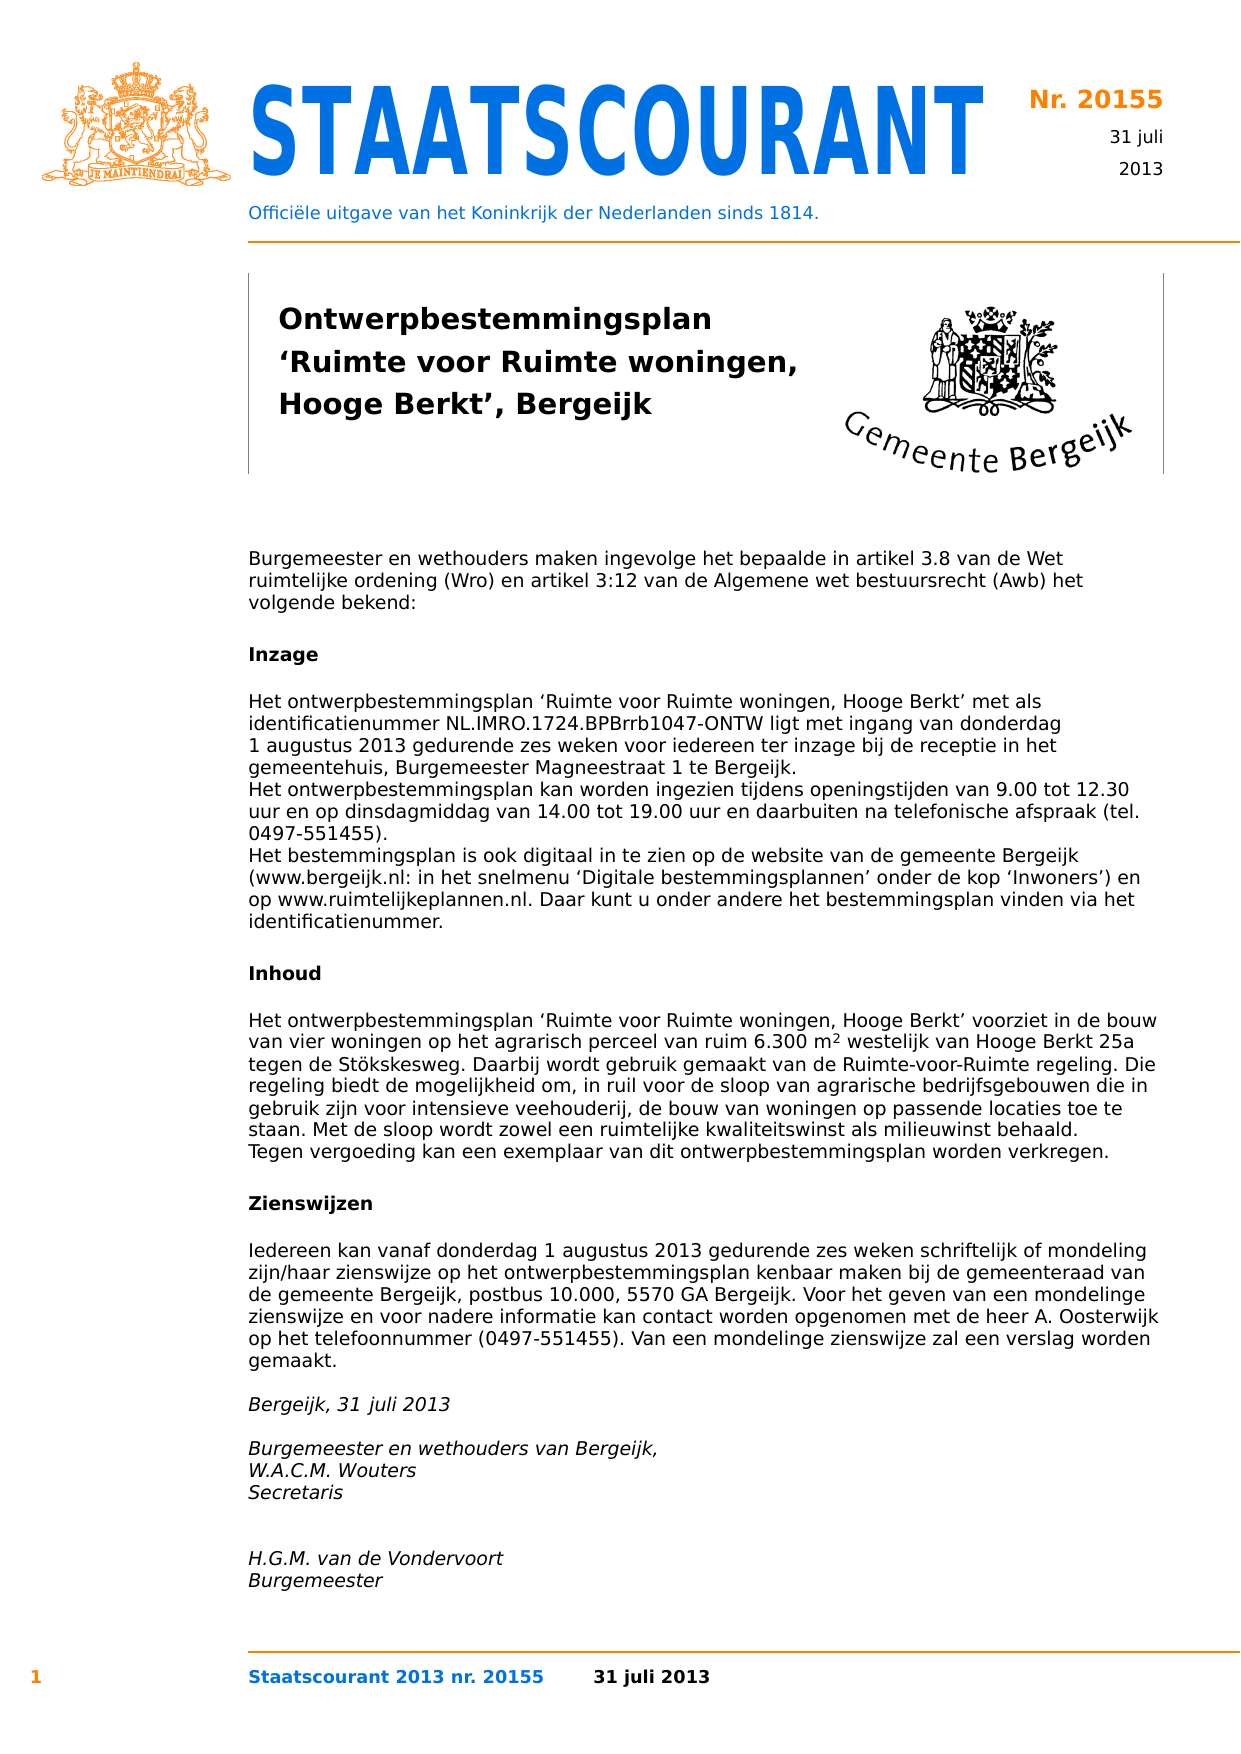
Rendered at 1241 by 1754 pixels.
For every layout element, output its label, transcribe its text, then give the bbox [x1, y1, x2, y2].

text (www.bergeijk.nl: in het snelmenu ‘Digitale bestemmingsplannen’ onder de kop ‘Inwoners’) en op www.ruimtelijkeplannen.nl. Daar kunt u onder andere het bestemmingsplan vinden via het identificatienummer. [248, 867, 1163, 932]
table_cell 2013 [998, 153, 1240, 203]
picture [844, 302, 1134, 474]
text Het ontwerpbestemmingsplan ‘Ruimte voor Ruimte woningen, Hooge Berkt’ voorziet in de bouw van vier woningen op het agrarisch perceel van ruim 6.300 m2 westelijk van Hooge Berkt 25a tegen de Stökskesweg. Daarbij wordt gebruik gemaakt van de Ruimte-voor-Ruimte regeling. Die regeling biedt de mogelijkheid om, in ruil voor de sloop van agrarische bedrijfsgebouwen die in gebruik zijn voor intensieve veehouderij, de bouw van woningen op passende locaties toe te staan. Met de sloop wordt zowel een ruimtelijke kwaliteitswinst als milieuwinst behaald. [248, 1009, 1163, 1141]
text H.G.M. van de Vondervoort Burgemeester [248, 1526, 1163, 1592]
subtitle Inzage [248, 644, 1163, 666]
text Het ontwerpbestemmingsplan ‘Ruimte voor Ruimte woningen, Hooge Berkt’ met als identificatienummer NL.IMRO.1724.BPBrrb1047-ONTW ligt met ingang van donderdag 1 augustus 2013 gedurende zes weken voor iedereen ter inzage bij de receptie in het gemeentehuis, Burgemeester Magneestraat 1 te Bergeijk. [248, 691, 1163, 779]
table_cell Officiële uitgave van het Koninkrijk der Nederlanden sinds 1814. [248, 203, 1240, 241]
table_header STAATSCOURANT [248, 62, 998, 203]
text Het ontwerpbestemmingsplan kan worden ingezien tijdens openingstijden van 9.00 tot 12.30 uur en op dinsdagmiddag van 14.00 tot 19.00 uur en daarbuiten na telefonische afspraak (tel. 0497-551455). [248, 779, 1163, 844]
subtitle Ontwerpbestemmingsplan ‘Ruimte voor Ruimte woningen, Hooge Berkt’, Bergeijk [249, 273, 1163, 474]
table_cell 31 juli [998, 121, 1240, 153]
subtitle Inhoud [248, 962, 1163, 984]
subtitle Zienswijzen [248, 1193, 1163, 1215]
table_header [25, 62, 248, 241]
picture [41, 62, 231, 186]
text Burgemeester en wethouders maken ingevolge het bepaalde in artikel 3.8 van de Wet ruimtelijke ordening (Wro) en artikel 3:12 van de Algemene wet bestuursrecht (Awb) het volgende bekend: [248, 548, 1163, 614]
text Het bestemmingsplan is ook digitaal in te zien op de website van de gemeente Bergeijk [248, 844, 1163, 867]
text Iedereen kan vanaf donderdag 1 augustus 2013 gedurende zes weken schriftelijk of mondeling zijn/haar zienswijze op het ontwerpbestemmingsplan kenbaar maken bij de gemeenteraad van de gemeente Bergeijk, postbus 10.000, 5570 GA Bergeijk. Voor het geven van een mondelinge zienswijze en voor nadere informatie kan contact worden opgenomen met de heer A. Oosterwijk op het telefoonnummer (0497-551455). Van een mondelinge zienswijze zal een verslag worden gemaakt. [248, 1240, 1163, 1372]
table_header Nr. 20155 [998, 62, 1240, 121]
text Tegen vergoeding kan een exemplaar van dit ontwerpbestemmingsplan worden verkregen. [248, 1141, 1163, 1163]
text Bergeijk, 31 juli 2013 [248, 1394, 1163, 1416]
text Burgemeester en wethouders van Bergeijk, W.A.C.M. Wouters Secretaris [248, 1438, 1163, 1504]
